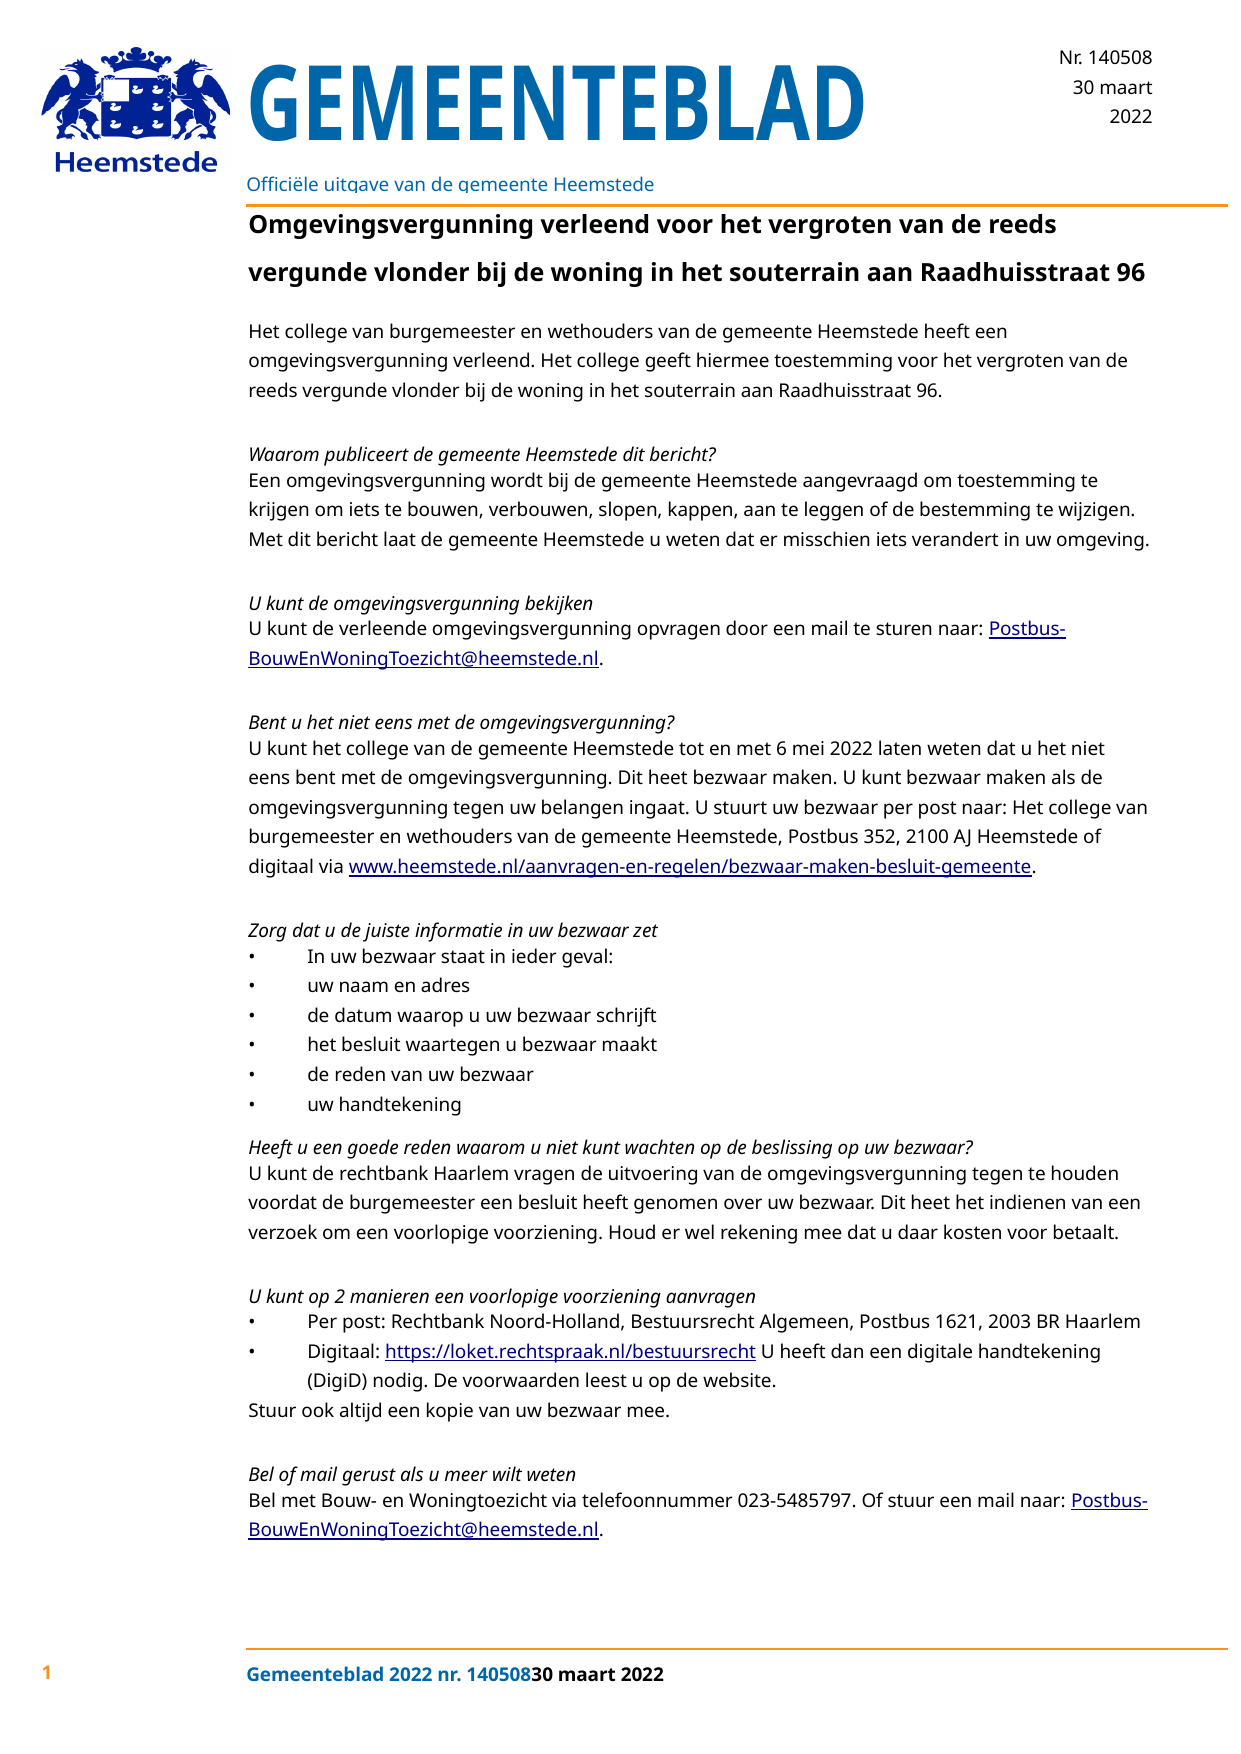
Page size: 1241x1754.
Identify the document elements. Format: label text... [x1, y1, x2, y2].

list Per post: Rechtbank Noord-Holland, Bestuursrecht Algemeen, Postbus 1621, 2003 BR Haarlem [248, 1308, 1152, 1334]
text Bel of mail gerust als u meer wilt weten [248, 1461, 1152, 1487]
text U kunt de omgevingsvergunning bekijken [248, 590, 1152, 616]
text Stuur ook altijd een kopie van uw bezwaar mee. [248, 1397, 1152, 1423]
list de reden van uw bezwaar [248, 1061, 1152, 1087]
list uw handtekening [248, 1091, 1152, 1117]
text U kunt de rechtbank Haarlem vragen de uitvoering van de omgevingsvergunning tegen te houden voordat de burgemeester een besluit heeft genomen over uw bezwaar. Dit heet het indienen van een verzoek om een voorlopige voorziening. Houd er wel rekening mee dat u daar kosten voor betaalt. [248, 1160, 1152, 1244]
list In uw bezwaar staat in ieder geval: [248, 943, 1152, 969]
list het besluit waartegen u bezwaar maakt [248, 1032, 1152, 1057]
text U kunt de verleende omgevingsvergunning opvragen door een mail te sturen naar: Postbus-BouwEnWoningToezicht@heemstede.nl. [248, 616, 1152, 671]
text Bent u het niet eens met de omgevingsvergunning? [248, 709, 1152, 735]
list Digitaal: https://loket.rechtspraak.nl/bestuursrecht U heeft dan een digitale handtekening (DigiD) nodig. De voorwaarden leest u op de website. [248, 1338, 1152, 1393]
picture [41, 47, 231, 172]
list de datum waarop u uw bezwaar schrijft [248, 1002, 1152, 1028]
text U kunt op 2 manieren een voorlopige voorziening aanvragen [248, 1283, 1152, 1308]
text Waarom publiceert de gemeente Heemstede dit bericht? [248, 441, 1152, 467]
text Bel met Bouw- en Woningtoezicht via telefoonnummer 023-5485797. Of stuur een mail naar: Postbus-BouwEnWoningToezicht@heemstede.nl. [248, 1487, 1152, 1542]
text U kunt het college van de gemeente Heemstede tot en met 6 mei 2022 laten weten dat u het niet eens bent met de omgevingsvergunning. Dit heet bezwaar maken. U kunt bezwaar maken als de omgevingsvergunning tegen uw belangen ingaat. U stuurt uw bezwaar per post naar: Het college van burgemeester en wethouders van de gemeente Heemstede, Postbus 352, 2100 AJ Heemstede of digitaal via www.heemstede.nl/aanvragen-en-regelen/bezwaar-maken-besluit-gemeente. [248, 735, 1152, 879]
text Omgevingsvergunning verleend voor het vergroten van de reeds vergunde vlonder bij de woning in het souterrain aan Raadhuisstraat 96 [248, 207, 1152, 288]
list uw naam en adres [248, 972, 1152, 998]
text Het college van burgemeester en wethouders van de gemeente Heemstede heeft een omgevingsvergunning verleend. Het college geeft hiermee toestemming voor het vergroten van de reeds vergunde vlonder bij de woning in het souterrain aan Raadhuisstraat 96. [248, 318, 1152, 403]
text Heeft u een goede reden waarom u niet kunt wachten op de beslissing op uw bezwaar? [248, 1134, 1152, 1160]
text Zorg dat u de juiste informatie in uw bezwaar zet [248, 917, 1152, 943]
text Een omgevingsvergunning wordt bij de gemeente Heemstede aangevraagd om toestemming te krijgen om iets te bouwen, verbouwen, slopen, kappen, aan te leggen of de bestemming te wijzigen. Met dit bericht laat de gemeente Heemstede u weten dat er misschien iets verandert in uw omgeving. [248, 467, 1152, 552]
